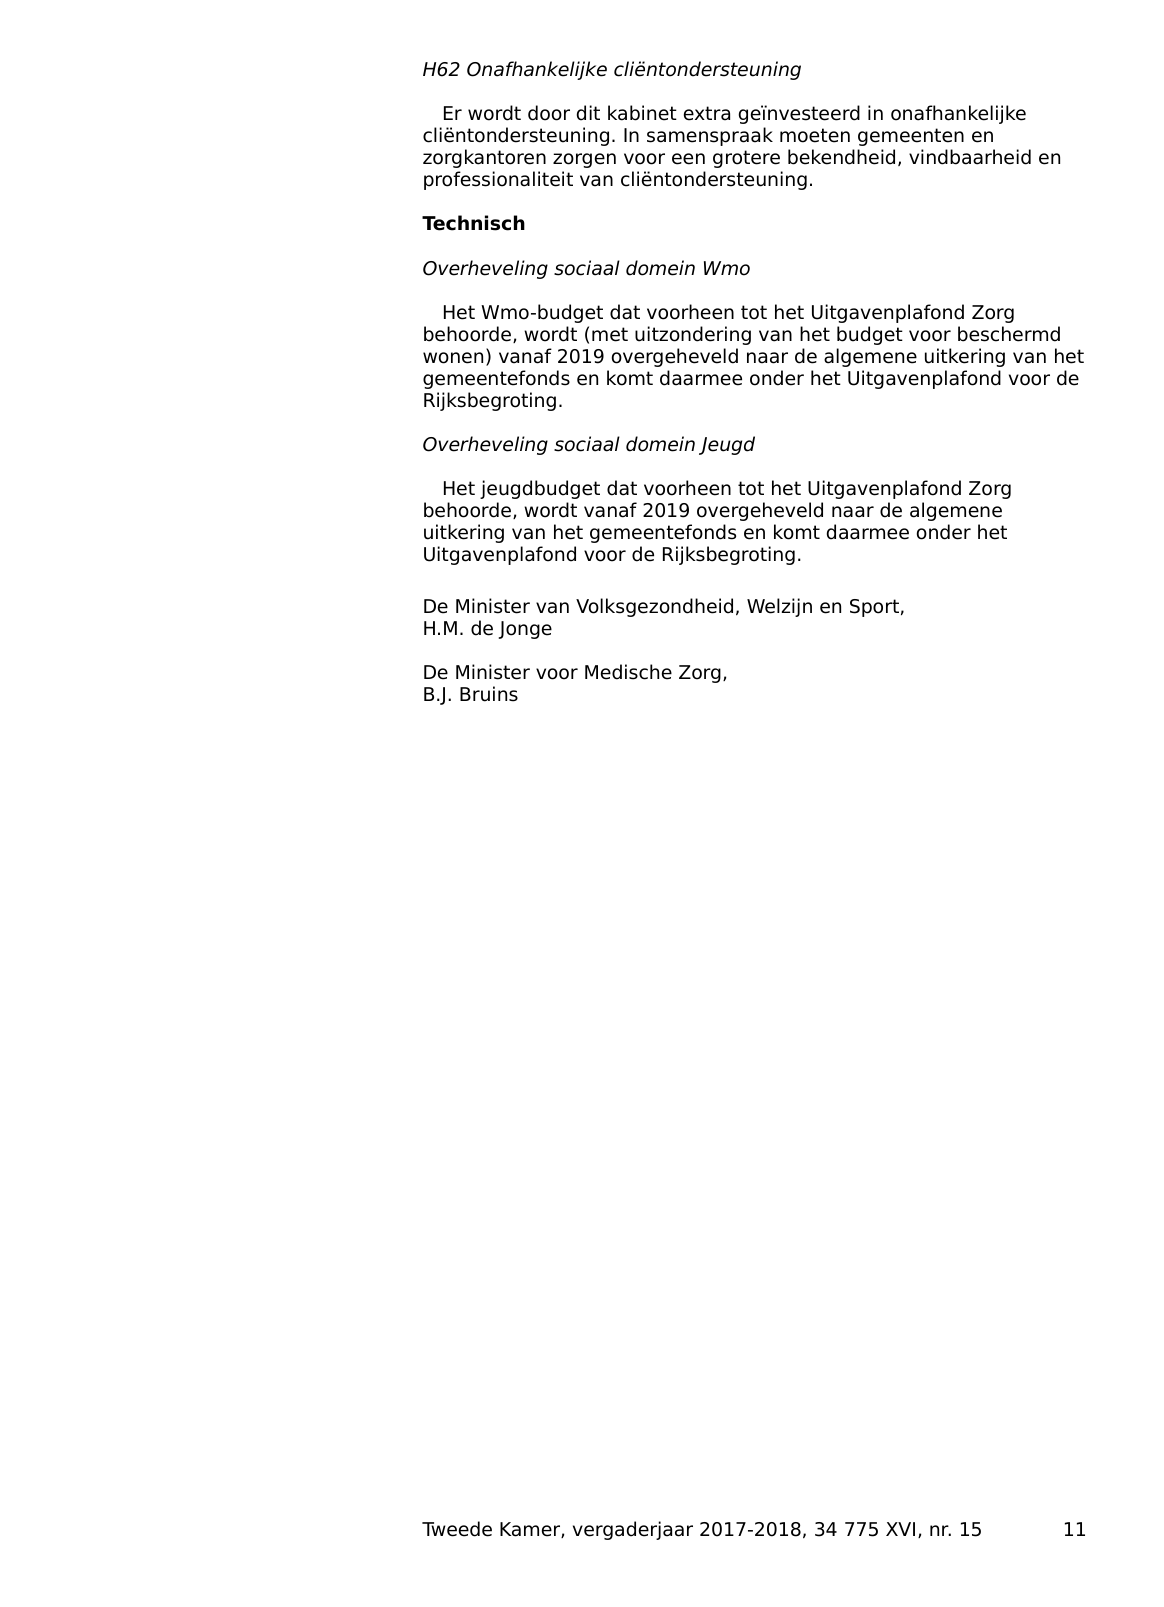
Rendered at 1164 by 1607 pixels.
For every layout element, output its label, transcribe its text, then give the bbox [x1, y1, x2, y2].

text Het jeugdbudget dat voorheen tot het Uitgavenplafond Zorg behoorde, wordt vanaf 2019 overgeheveld naar de algemene uitkering van het gemeentefonds en komt daarmee onder het Uitgavenplafond voor de Rijksbegroting. [422, 478, 1087, 566]
subtitle Overheveling sociaal domein Jeugd [422, 434, 1087, 456]
subtitle Technisch [422, 213, 1087, 235]
text De Minister van Volksgezondheid, Welzijn en Sport, H.M. de Jonge [422, 596, 1087, 640]
subtitle Overheveling sociaal domein Wmo [422, 257, 1087, 279]
text Er wordt door dit kabinet extra geïnvesteerd in onafhankelijke cliëntondersteuning. In samenspraak moeten gemeenten en zorgkantoren zorgen voor een grotere bekendheid, vindbaarheid en professionaliteit van cliëntondersteuning. [422, 103, 1087, 191]
subtitle H62 Onafhankelijke cliëntondersteuning [422, 59, 1087, 81]
text Het Wmo-budget dat voorheen tot het Uitgavenplafond Zorg behoorde, wordt (met uitzondering van het budget voor beschermd wonen) vanaf 2019 overgeheveld naar de algemene uitkering van het gemeentefonds en komt daarmee onder het Uitgavenplafond voor de Rijksbegroting. [422, 302, 1087, 412]
text De Minister voor Medische Zorg, B.J. Bruins [422, 662, 1087, 706]
